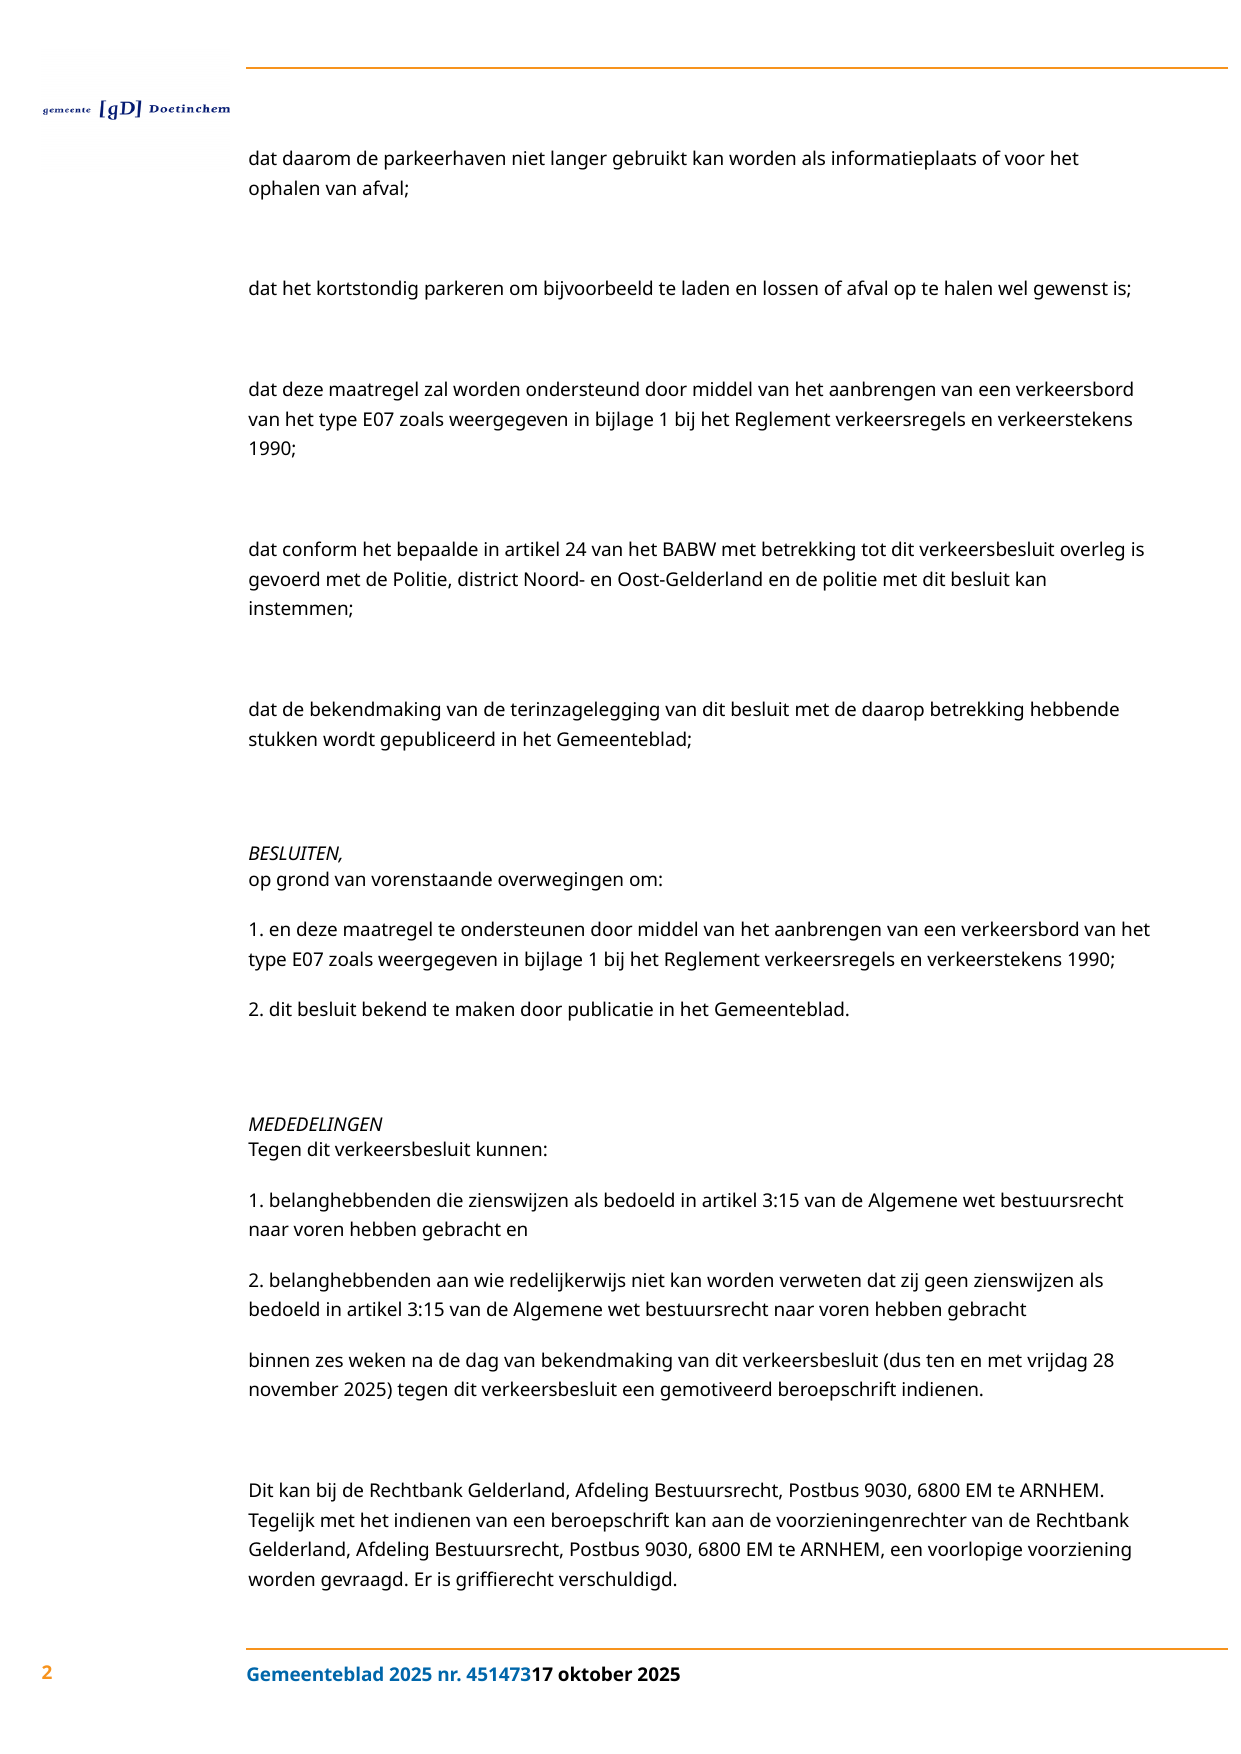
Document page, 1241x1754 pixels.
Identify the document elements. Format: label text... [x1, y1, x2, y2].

text dat de bekendmaking van de terinzagelegging van dit besluit met de daarop betrekking hebbende stukken wordt gepubliceerd in het Gemeenteblad; [248, 696, 1152, 752]
text dat daarom de parkeerhaven niet langer gebruikt kan worden als informatieplaats of voor het ophalen van afval; [248, 145, 1152, 201]
text dat het kortstondig parkeren om bijvoorbeeld te laden en lossen of afval op te halen wel gewenst is; [248, 276, 1152, 301]
picture [41, 47, 231, 172]
text BESLUITEN, [248, 840, 1152, 866]
text op grond van vorenstaande overwegingen om: [248, 866, 1152, 892]
text 1. belanghebbenden die zienswijzen als bedoeld in artikel 3:15 van de Algemene wet bestuursrecht naar voren hebben gebracht en [248, 1187, 1152, 1242]
text MEDEDELINGEN [248, 1111, 1152, 1137]
text Tegen dit verkeersbesluit kunnen: [248, 1137, 1152, 1162]
text dat deze maatregel zal worden ondersteund door middel van het aanbrengen van een verkeersbord van het type E07 zoals weergegeven in bijlage 1 bij het Reglement verkeersregels en verkeerstekens 1990; [248, 376, 1152, 461]
text binnen zes weken na de dag van bekendmaking van dit verkeersbesluit (dus ten en met vrijdag 28 november 2025) tegen dit verkeersbesluit een gemotiveerd beroepschrift indienen. [248, 1347, 1152, 1402]
text 2. belanghebbenden aan wie redelijkerwijs niet kan worden verweten dat zij geen zienswijzen als bedoeld in artikel 3:15 van de Algemene wet bestuursrecht naar voren hebben gebracht [248, 1267, 1152, 1322]
text 1. en deze maatregel te ondersteunen door middel van het aanbrengen van een verkeersbord van het type E07 zoals weergegeven in bijlage 1 bij het Reglement verkeersregels en verkeerstekens 1990; [248, 917, 1152, 972]
text 2. dit besluit bekend te maken door publicatie in het Gemeenteblad. [248, 997, 1152, 1022]
text dat conform het bepaalde in artikel 24 van het BABW met betrekking tot dit verkeersbesluit overleg is gevoerd met de Politie, district Noord- en Oost-Gelderland en de politie met dit besluit kan instemmen; [248, 536, 1152, 621]
text Dit kan bij de Rechtbank Gelderland, Afdeling Bestuursrecht, Postbus 9030, 6800 EM te ARNHEM. Tegelijk met het indienen van een beroepschrift kan aan de voorzieningenrechter van de Rechtbank Gelderland, Afdeling Bestuursrecht, Postbus 9030, 6800 EM te ARNHEM, een voorlopige voorziening worden gevraagd. Er is griffierecht verschuldigd. [248, 1477, 1152, 1592]
